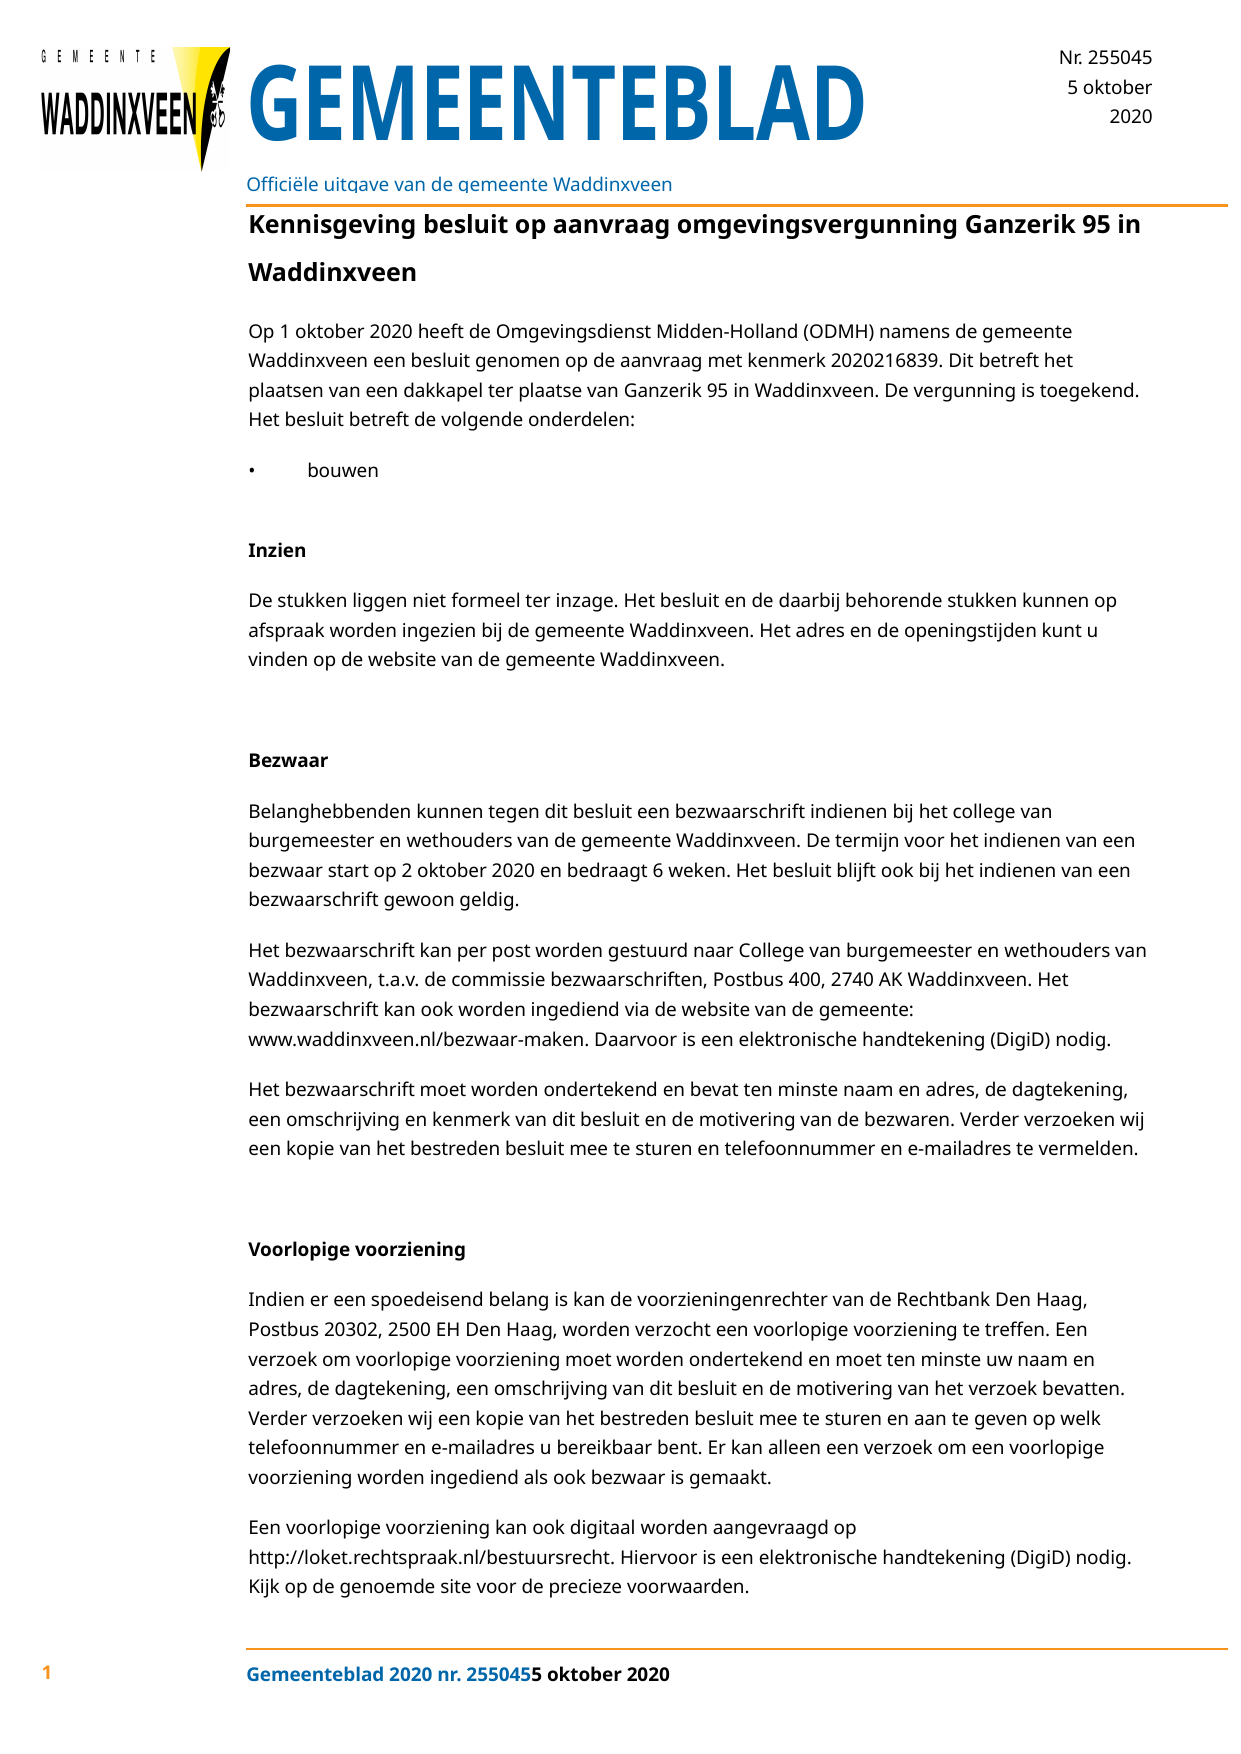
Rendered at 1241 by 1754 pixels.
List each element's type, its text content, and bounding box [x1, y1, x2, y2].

text Bezwaar [248, 747, 1152, 773]
text Op 1 oktober 2020 heeft de Omgevingsdienst Midden-Holland (ODMH) namens de gemeente Waddinxveen een besluit genomen op de aanvraag met kenmerk 2020216839. Dit betreft het plaatsen van een dakkapel ter plaatse van Ganzerik 95 in Waddinxveen. De vergunning is toegekend. Het besluit betreft de volgende onderdelen: [248, 318, 1152, 432]
list bouwen [248, 457, 1152, 483]
text Het bezwaarschrift moet worden ondertekend en bevat ten minste naam en adres, de dagtekening, een omschrijving en kenmerk van dit besluit en de motivering van de bezwaren. Verder verzoeken wij een kopie van het bestreden besluit mee te sturen en telefoonnummer en e-mailadres te vermelden. [248, 1076, 1152, 1161]
text Het bezwaarschrift kan per post worden gestuurd naar College van burgemeester en wethouders van Waddinxveen, t.a.v. de commissie bezwaarschriften, Postbus 400, 2740 AK Waddinxveen. Het bezwaarschrift kan ook worden ingediend via de website van de gemeente: www.waddinxveen.nl/bezwaar-maken. Daarvoor is een elektronische handtekening (DigiD) nodig. [248, 937, 1152, 1052]
text Indien er een spoedeisend belang is kan de voorzieningenrechter van de Rechtbank Den Haag, Postbus 20302, 2500 EH Den Haag, worden verzocht een voorlopige voorziening te treffen. Een verzoek om voorlopige voorziening moet worden ondertekend en moet ten minste uw naam en adres, de dagtekening, een omschrijving van dit besluit en de motivering van het verzoek bevatten. Verder verzoeken wij een kopie van het bestreden besluit mee te sturen en aan te geven op welk telefoonnummer en e-mailadres u bereikbaar bent. Er kan alleen een verzoek om een voorlopige voorziening worden ingediend als ook bezwaar is gemaakt. [248, 1287, 1152, 1490]
text De stukken liggen niet formeel ter inzage. Het besluit en de daarbij behorende stukken kunnen op afspraak worden ingezien bij de gemeente Waddinxveen. Het adres en de openingstijden kunt u vinden op de website van de gemeente Waddinxveen. [248, 587, 1152, 672]
text Een voorlopige voorziening kan ook digitaal worden aangevraagd op http://loket.rechtspraak.nl/bestuursrecht. Hiervoor is een elektronische handtekening (DigiD) nodig. Kijk op de genoemde site voor de precieze voorwaarden. [248, 1514, 1152, 1599]
text Inzien [248, 537, 1152, 563]
text Kennisgeving besluit op aanvraag omgevingsvergunning Ganzerik 95 in Waddinxveen [248, 207, 1152, 288]
picture [41, 47, 231, 172]
text Voorlopige voorziening [248, 1236, 1152, 1262]
text Belanghebbenden kunnen tegen dit besluit een bezwaarschrift indienen bij het college van burgemeester en wethouders van de gemeente Waddinxveen. De termijn voor het indienen van een bezwaar start op 2 oktober 2020 en bedraagt 6 weken. Het besluit blijft ook bij het indienen van een bezwaarschrift gewoon geldig. [248, 798, 1152, 912]
